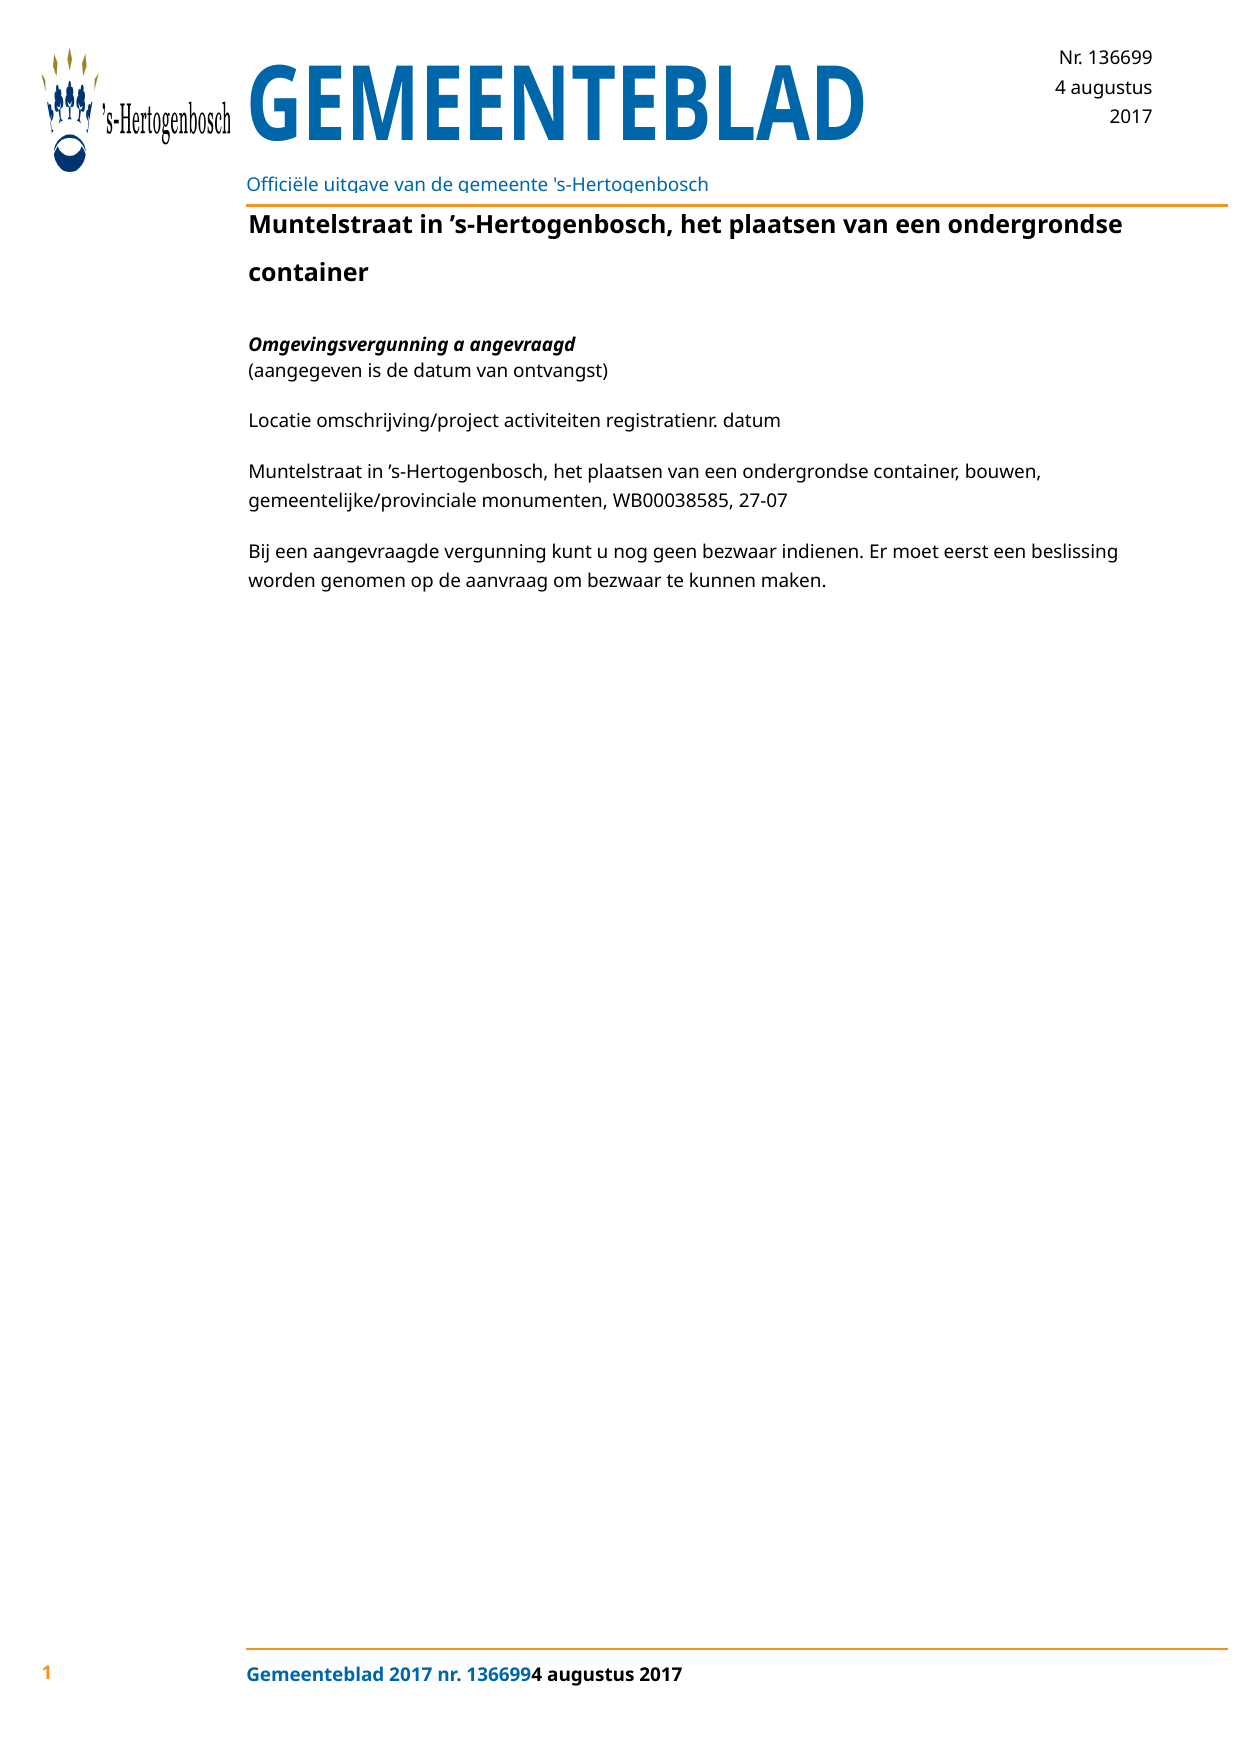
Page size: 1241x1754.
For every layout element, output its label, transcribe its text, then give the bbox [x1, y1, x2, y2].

text (aangegeven is de datum van ontvangst) [248, 357, 1152, 383]
text Bij een aangevraagde vergunning kunt u nog geen bezwaar indienen. Er moet eerst een beslissing worden genomen op de aanvraag om bezwaar te kunnen maken. [248, 538, 1152, 593]
picture [41, 47, 231, 172]
text Locatie omschrijving/project activiteiten registratienr. datum [248, 408, 1152, 433]
text Omgevingsvergunning a angevraagd [248, 331, 1152, 357]
text Muntelstraat in ’s-Hertogenbosch, het plaatsen van een ondergrondse container, bouwen, gemeentelijke/provinciale monumenten, WB00038585, 27-07 [248, 458, 1152, 513]
text Muntelstraat in ’s-Hertogenbosch, het plaatsen van een ondergrondse container [248, 207, 1152, 288]
